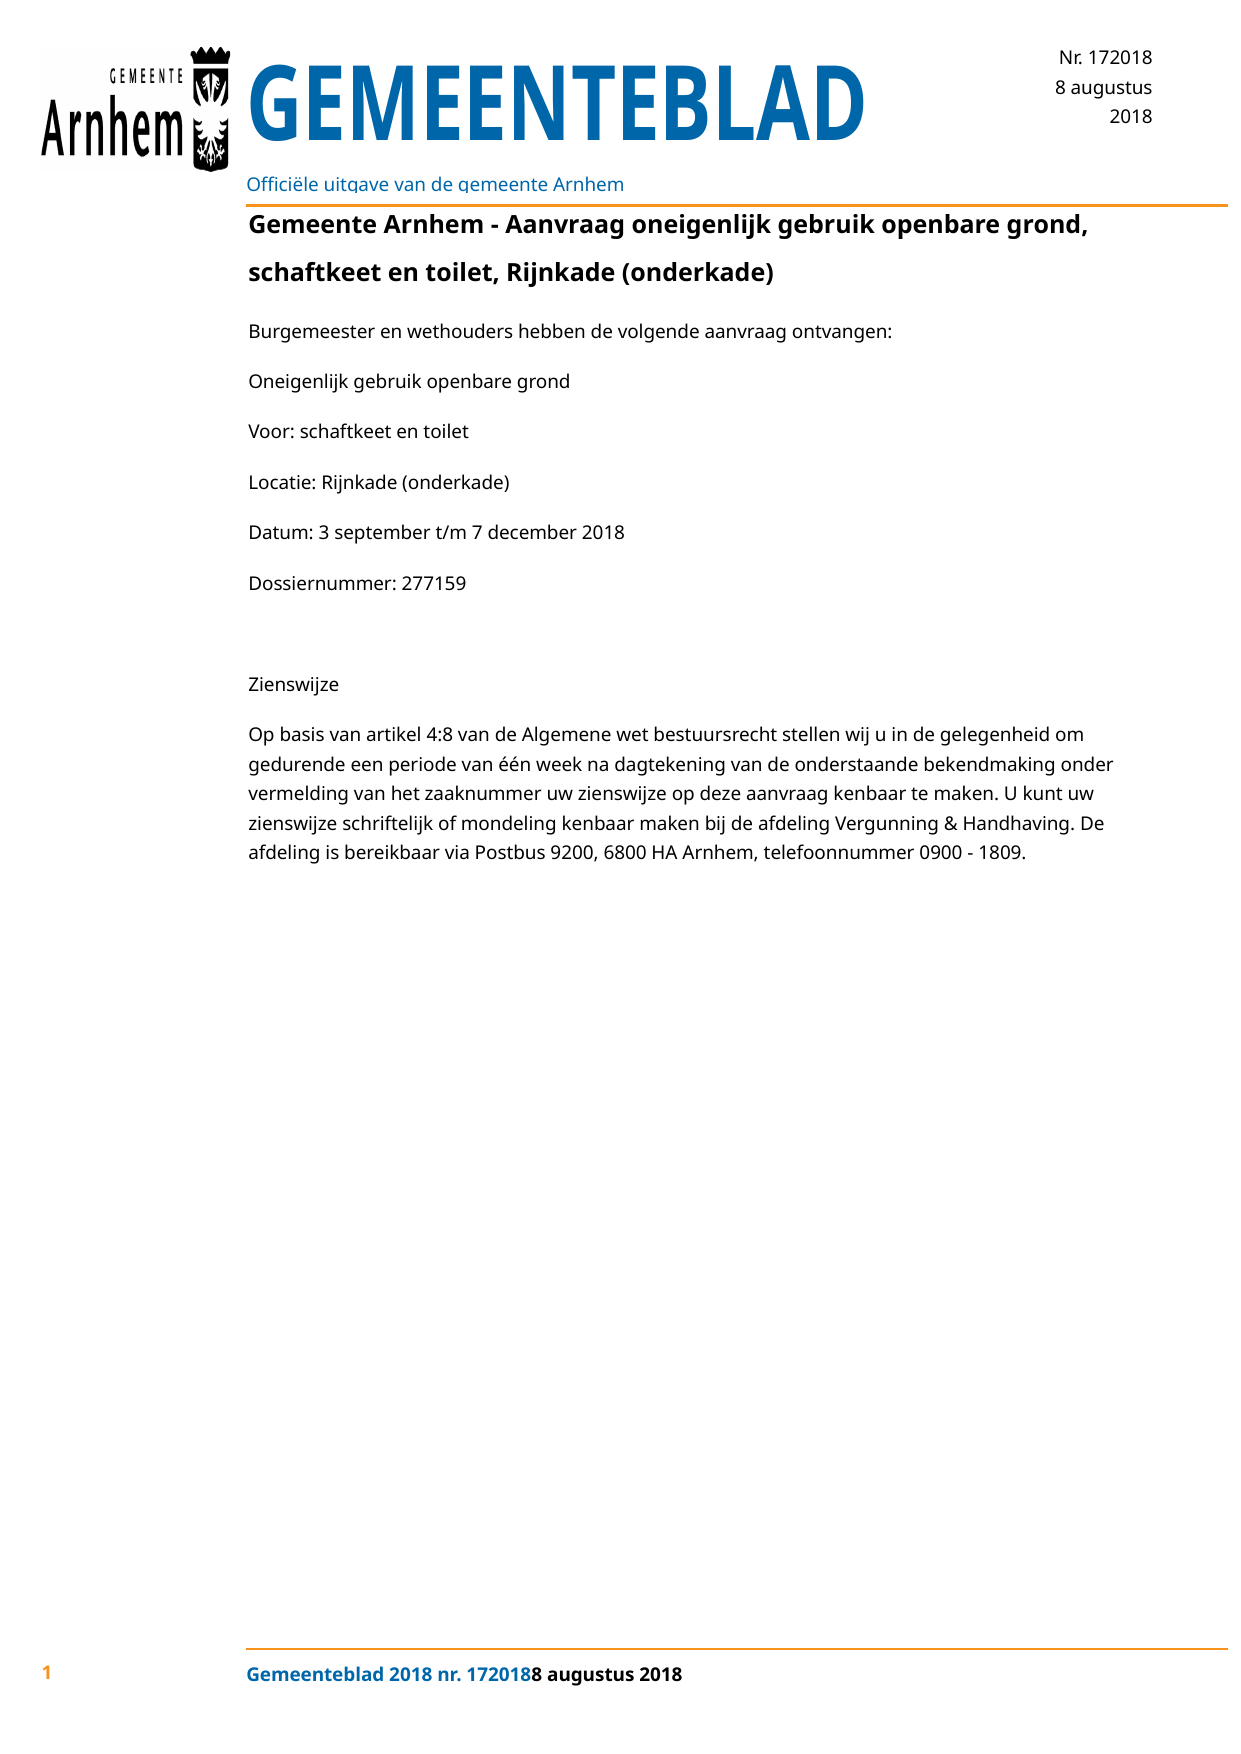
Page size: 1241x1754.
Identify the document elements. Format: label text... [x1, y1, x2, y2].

text Oneigenlijk gebruik openbare grond [248, 368, 1152, 394]
text Datum: 3 september t/m 7 december 2018 [248, 519, 1152, 545]
text Zienswijze [248, 671, 1152, 697]
text Op basis van artikel 4:8 van de Algemene wet bestuursrecht stellen wij u in de gelegenheid om gedurende een periode van één week na dagtekening van de onderstaande bekendmaking onder vermelding van het zaaknummer uw zienswijze op deze aanvraag kenbaar te maken. U kunt uw zienswijze schriftelijk of mondeling kenbaar maken bij de afdeling Vergunning & Handhaving. De afdeling is bereikbaar via Postbus 9200, 6800 HA Arnhem, telefoonnummer 0900 - 1809. [248, 721, 1152, 865]
text Gemeente Arnhem - Aanvraag oneigenlijk gebruik openbare grond, schaftkeet en toilet, Rijnkade (onderkade) [248, 207, 1152, 288]
text Burgemeester en wethouders hebben de volgende aanvraag ontvangen: [248, 318, 1152, 344]
text Dossiernummer: 277159 [248, 570, 1152, 596]
text Voor: schaftkeet en toilet [248, 419, 1152, 444]
picture [41, 47, 231, 172]
text Locatie: Rijnkade (onderkade) [248, 469, 1152, 495]
